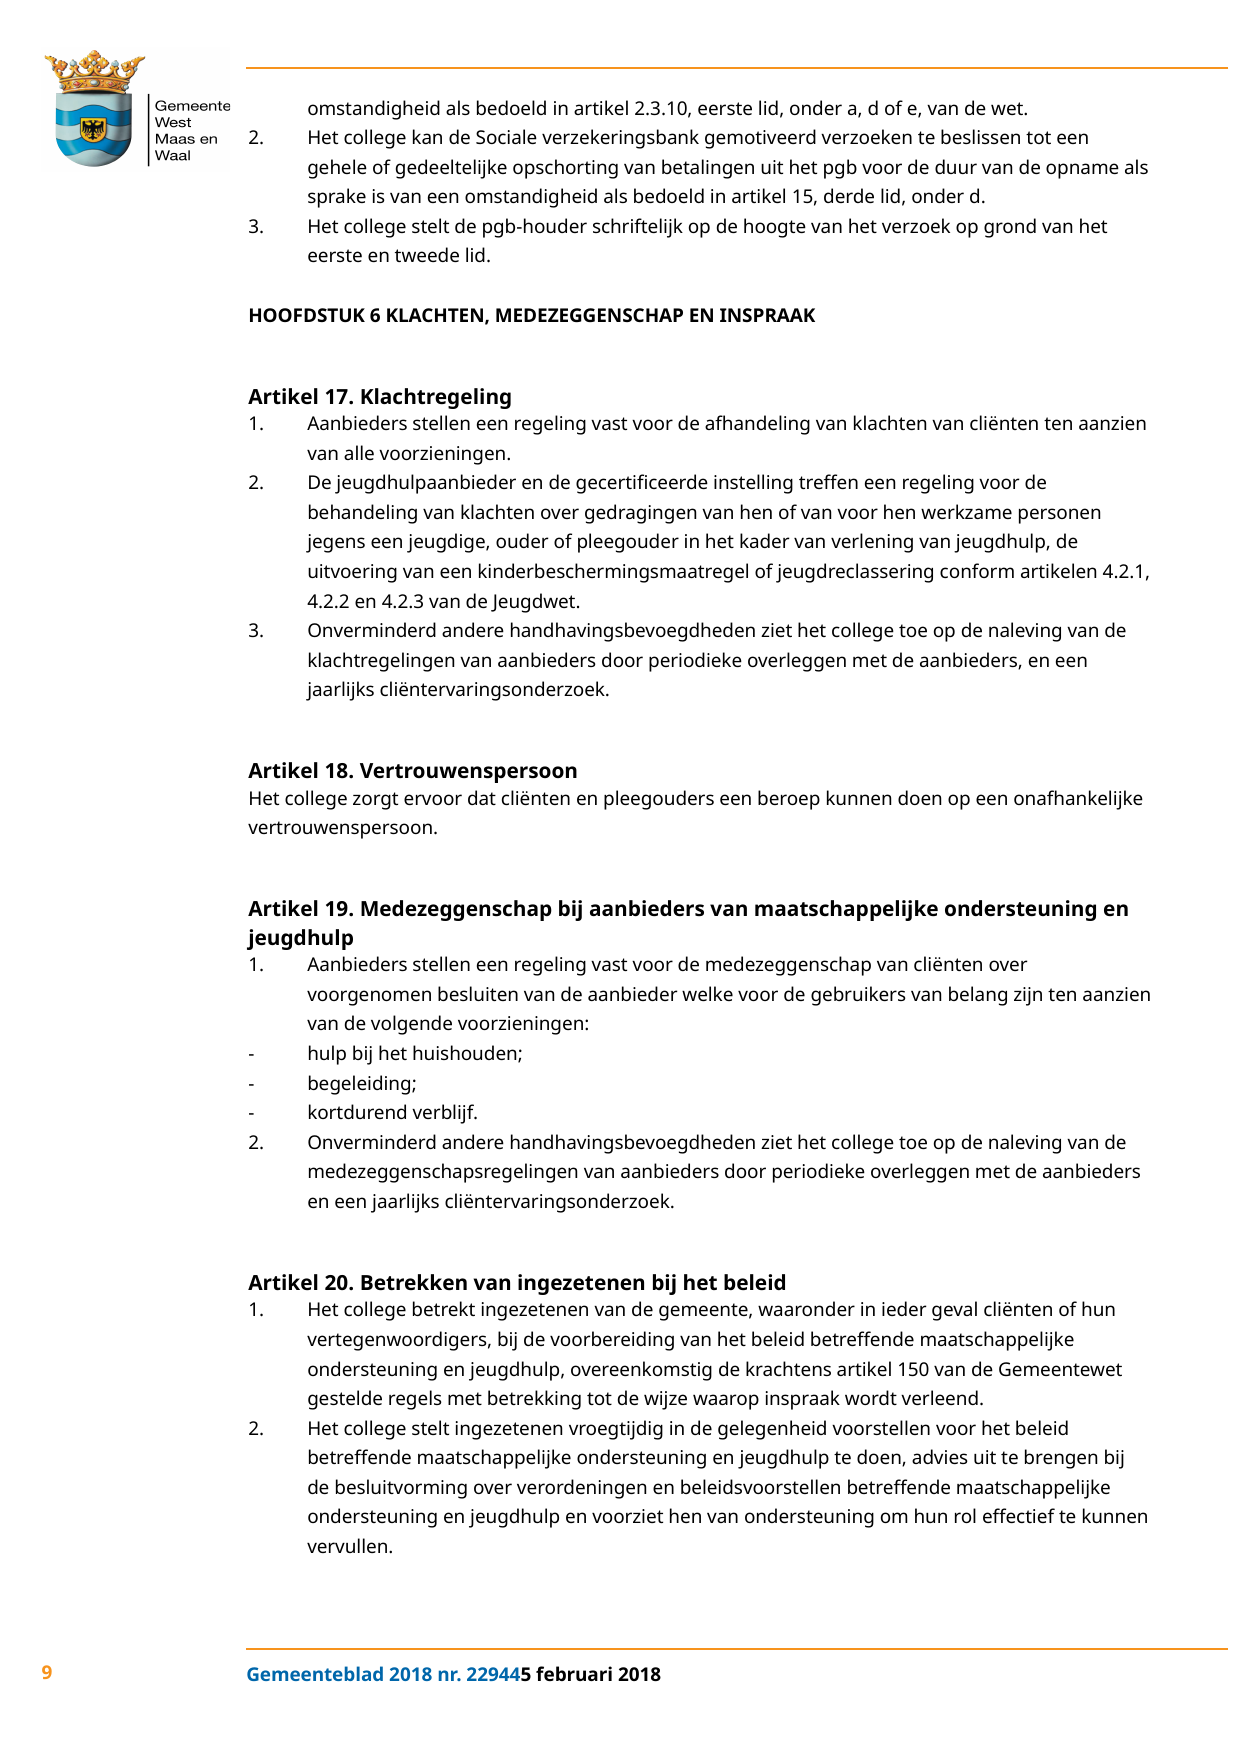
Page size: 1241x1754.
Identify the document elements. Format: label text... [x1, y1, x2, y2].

text HOOFDSTUK 6 KLACHTEN, MEDEZEGGENSCHAP EN INSPRAAK [248, 302, 1152, 328]
list hulp bij het huishouden; [248, 1040, 1152, 1066]
text Artikel 20. Betrekken van ingezetenen bij het beleid [248, 1268, 1152, 1297]
list Onverminderd andere handhavingsbevoegdheden ziet het college toe op de naleving van de medezeggenschapsregelingen van aanbieders door periodieke overleggen met de aanbieders en een jaarlijks cliëntervaringsonderzoek. [248, 1129, 1152, 1214]
list De jeugdhulpaanbieder en de gecertificeerde instelling treffen een regeling voor de behandeling van klachten over gedragingen van hen of van voor hen werkzame personen jegens een jeugdige, ouder of pleegouder in het kader van verlening van jeugdhulp, de uitvoering van een kinderbeschermingsmaatregel of jeugdreclassering conform artikelen 4.2.1, 4.2.2 en 4.2.3 van de Jeugdwet. [248, 469, 1152, 613]
list omstandigheid als bedoeld in artikel 2.3.10, eerste lid, onder a, d of e, van de wet. [248, 95, 1152, 121]
text Artikel 18. Vertrouwenspersoon [248, 757, 1152, 785]
list Aanbieders stellen een regeling vast voor de medezeggenschap van cliënten over voorgenomen besluiten van de aanbieder welke voor de gebruikers van belang zijn ten aanzien van de volgende voorzieningen: [248, 951, 1152, 1036]
list Het college betrekt ingezetenen van de gemeente, waaronder in ieder geval cliënten of hun vertegenwoordigers, bij de voorbereiding van het beleid betreffende maatschappelijke ondersteuning en jeugdhulp, overeenkomstig de krachtens artikel 150 van de Gemeentewet gestelde regels met betrekking tot de wijze waarop inspraak wordt verleend. [248, 1297, 1152, 1411]
list Onverminderd andere handhavingsbevoegdheden ziet het college toe op de naleving van de klachtregelingen van aanbieders door periodieke overleggen met de aanbieders, en een jaarlijks cliëntervaringsonderzoek. [248, 617, 1152, 702]
list begeleiding; [248, 1070, 1152, 1096]
text Artikel 17. Klachtregeling [248, 382, 1152, 410]
list Het college stelt de pgb-houder schriftelijk op de hoogte van het verzoek op grond van het eerste en tweede lid. [248, 213, 1152, 268]
picture [41, 47, 231, 172]
list kortdurend verblijf. [248, 1099, 1152, 1125]
list Het college stelt ingezetenen vroegtijdig in de gelegenheid voorstellen voor het beleid betreffende maatschappelijke ondersteuning en jeugdhulp te doen, advies uit te brengen bij de besluitvorming over verordeningen en beleidsvoorstellen betreffende maatschappelijke ondersteuning en jeugdhulp en voorziet hen van ondersteuning om hun rol effectief te kunnen vervullen. [248, 1415, 1152, 1559]
list Aanbieders stellen een regeling vast voor de afhandeling van klachten van cliënten ten aanzien van alle voorzieningen. [248, 410, 1152, 466]
list Het college kan de Sociale verzekeringsbank gemotiveerd verzoeken te beslissen tot een gehele of gedeeltelijke opschorting van betalingen uit het pgb voor de duur van de opname als sprake is van een omstandigheid als bedoeld in artikel 15, derde lid, onder d. [248, 124, 1152, 209]
text Het college zorgt ervoor dat cliënten en pleegouders een beroep kunnen doen op een onafhankelijke vertrouwenspersoon. [248, 785, 1152, 840]
text Artikel 19. Medezeggenschap bij aanbieders van maatschappelijke ondersteuning en jeugdhulp [248, 894, 1152, 951]
